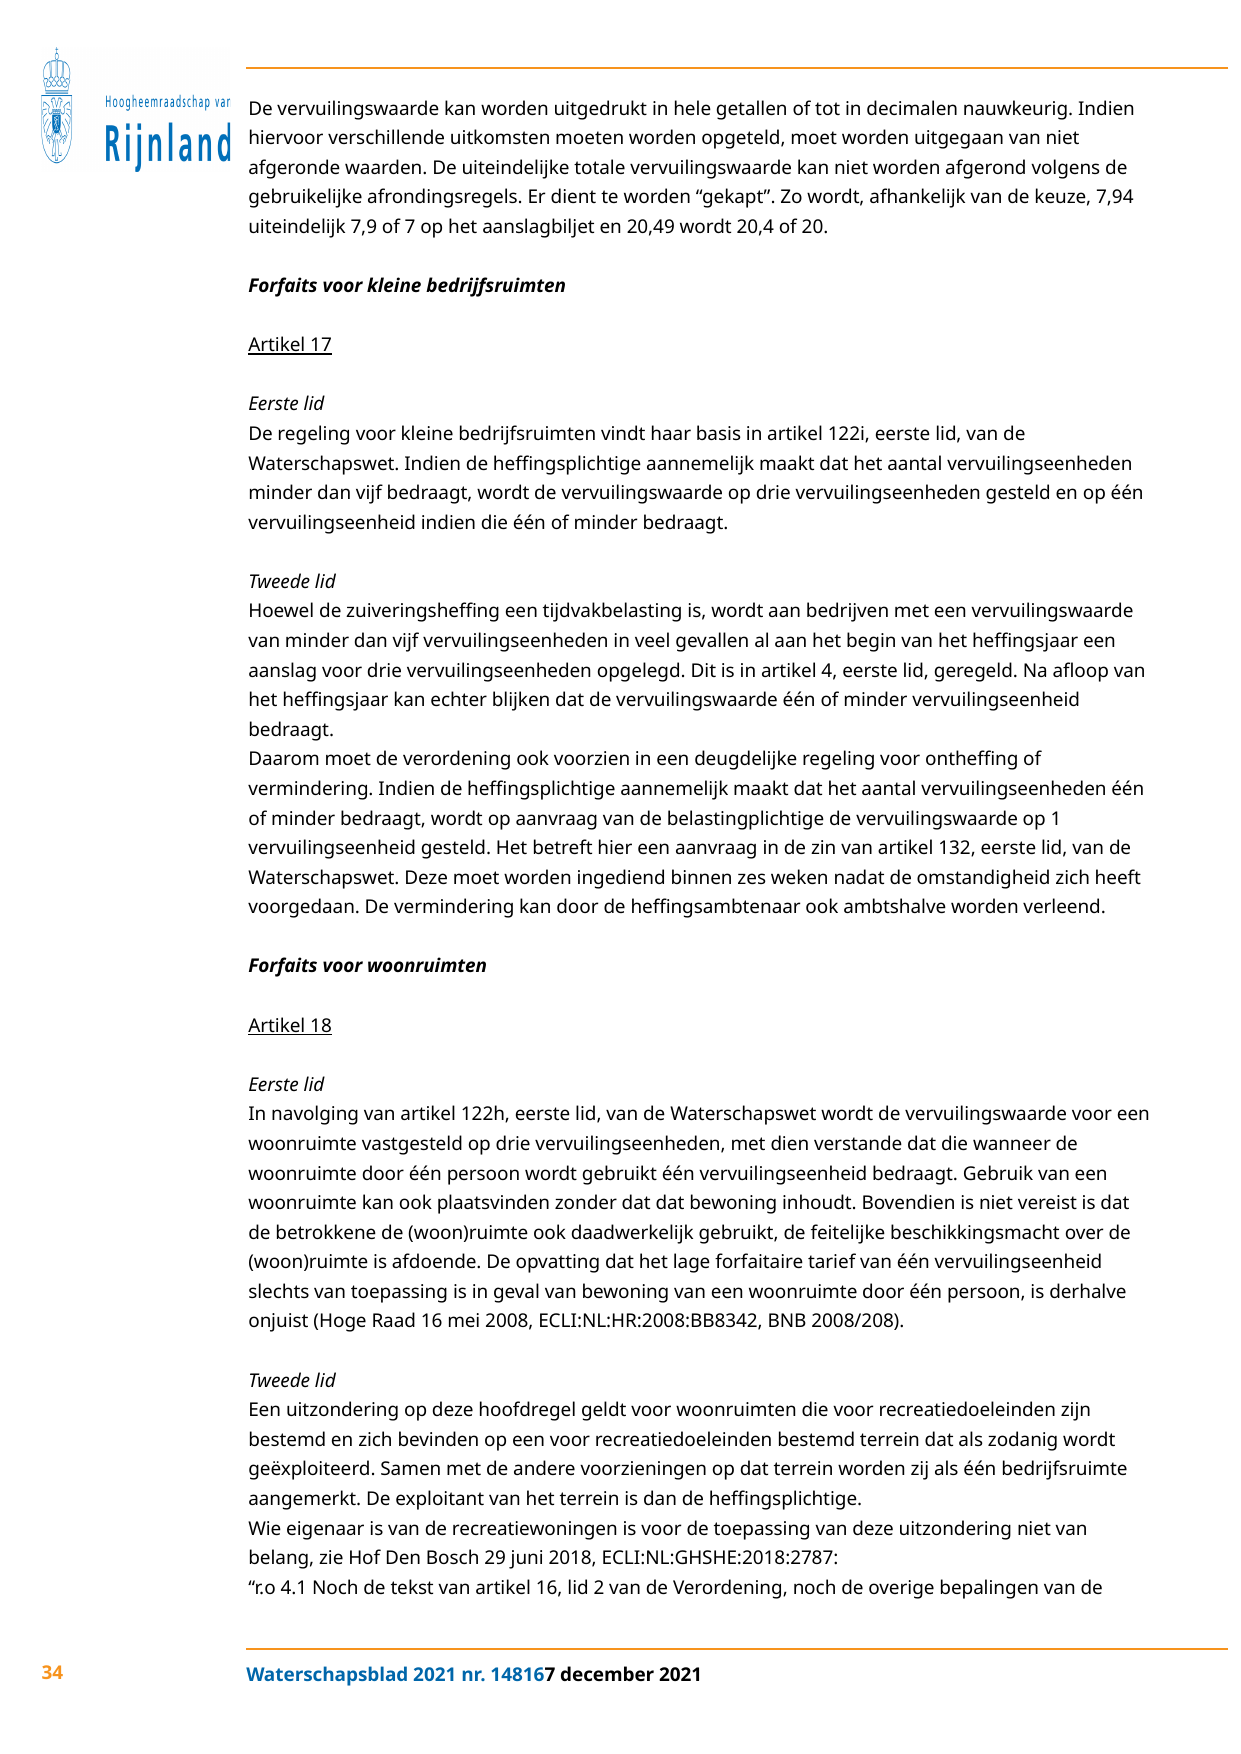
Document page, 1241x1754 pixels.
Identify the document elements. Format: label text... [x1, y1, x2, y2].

picture [41, 47, 231, 172]
text De regeling voor kleine bedrijfsruimten vindt haar basis in artikel 122i, eerste lid, van de Waterschapswet. Indien de heffingsplichtige aannemelijk maakt dat het aantal vervuilingseenheden minder dan vijf bedraagt, wordt de vervuilingswaarde op drie vervuilingseenheden gesteld en op één vervuilingseenheid indien die één of minder bedraagt. [248, 420, 1152, 535]
text Artikel 18 [248, 1012, 1152, 1038]
text Een uitzondering op deze hoofdregel geldt voor woonruimten die voor recreatiedoeleinden zijn bestemd en zich bevinden op een voor recreatiedoeleinden bestemd terrein dat als zodanig wordt geëxploiteerd. Samen met de andere voorzieningen op dat terrein worden zij als één bedrijfsruimte aangemerkt. De exploitant van het terrein is dan de heffingsplichtige. [248, 1396, 1152, 1511]
text Eerste lid [248, 1071, 1152, 1097]
text De vervuilingswaarde kan worden uitgedrukt in hele getallen of tot in decimalen nauwkeurig. Indien hiervoor verschillende uitkomsten moeten worden opgeteld, moet worden uitgegaan van niet afgeronde waarden. De uiteindelijke totale vervuilingswaarde kan niet worden afgerond volgens de gebruikelijke afrondingsregels. Er dient te worden “gekapt”. Zo wordt, afhankelijk van de keuze, 7,94 uiteindelijk 7,9 of 7 op het aanslagbiljet en 20,49 wordt 20,4 of 20. [248, 95, 1152, 239]
text Artikel 17 [248, 331, 1152, 357]
text Wie eigenaar is van de recreatiewoningen is voor de toepassing van deze uitzondering niet van belang, zie Hof Den Bosch 29 juni 2018, ECLI:NL:GHSHE:2018:2787: [248, 1515, 1152, 1570]
text “r.o 4.1 Noch de tekst van artikel 16, lid 2 van de Verordening, noch de overige bepalingen van de [248, 1574, 1152, 1600]
text Forfaits voor kleine bedrijfsruimten [248, 272, 1152, 298]
text Tweede lid [248, 568, 1152, 594]
text Forfaits voor woonruimten [248, 953, 1152, 978]
text Tweede lid [248, 1367, 1152, 1393]
text Daarom moet de verordening ook voorzien in een deugdelijke regeling voor ontheffing of vermindering. Indien de heffingsplichtige aannemelijk maakt dat het aantal vervuilingseenheden één of minder bedraagt, wordt op aanvraag van de belastingplichtige de vervuilingswaarde op 1 vervuilingseenheid gesteld. Het betreft hier een aanvraag in de zin van artikel 132, eerste lid, van de Waterschapswet. Deze moet worden ingediend binnen zes weken nadat de omstandigheid zich heeft voorgedaan. De vermindering kan door de heffingsambtenaar ook ambtshalve worden verleend. [248, 746, 1152, 919]
text Eerste lid [248, 391, 1152, 416]
text In navolging van artikel 122h, eerste lid, van de Waterschapswet wordt de vervuilingswaarde voor een woonruimte vastgesteld op drie vervuilingseenheden, met dien verstande dat die wanneer de woonruimte door één persoon wordt gebruikt één vervuilingseenheid bedraagt. Gebruik van een woonruimte kan ook plaatsvinden zonder dat dat bewoning inhoudt. Bovendien is niet vereist is dat de betrokkene de (woon)ruimte ook daadwerkelijk gebruikt, de feitelijke beschikkingsmacht over de (woon)ruimte is afdoende. De opvatting dat het lage forfaitaire tarief van één vervuilingseenheid slechts van toepassing is in geval van bewoning van een woonruimte door één persoon, is derhalve onjuist (Hoge Raad 16 mei 2008, ECLI:NL:HR:2008:BB8342, BNB 2008/208). [248, 1101, 1152, 1333]
text Hoewel de zuiveringsheffing een tijdvakbelasting is, wordt aan bedrijven met een vervuilingswaarde van minder dan vijf vervuilingseenheden in veel gevallen al aan het begin van het heffingsjaar een aanslag voor drie vervuilingseenheden opgelegd. Dit is in artikel 4, eerste lid, geregeld. Na afloop van het heffingsjaar kan echter blijken dat de vervuilingswaarde één of minder vervuilingseenheid bedraagt. [248, 598, 1152, 742]
